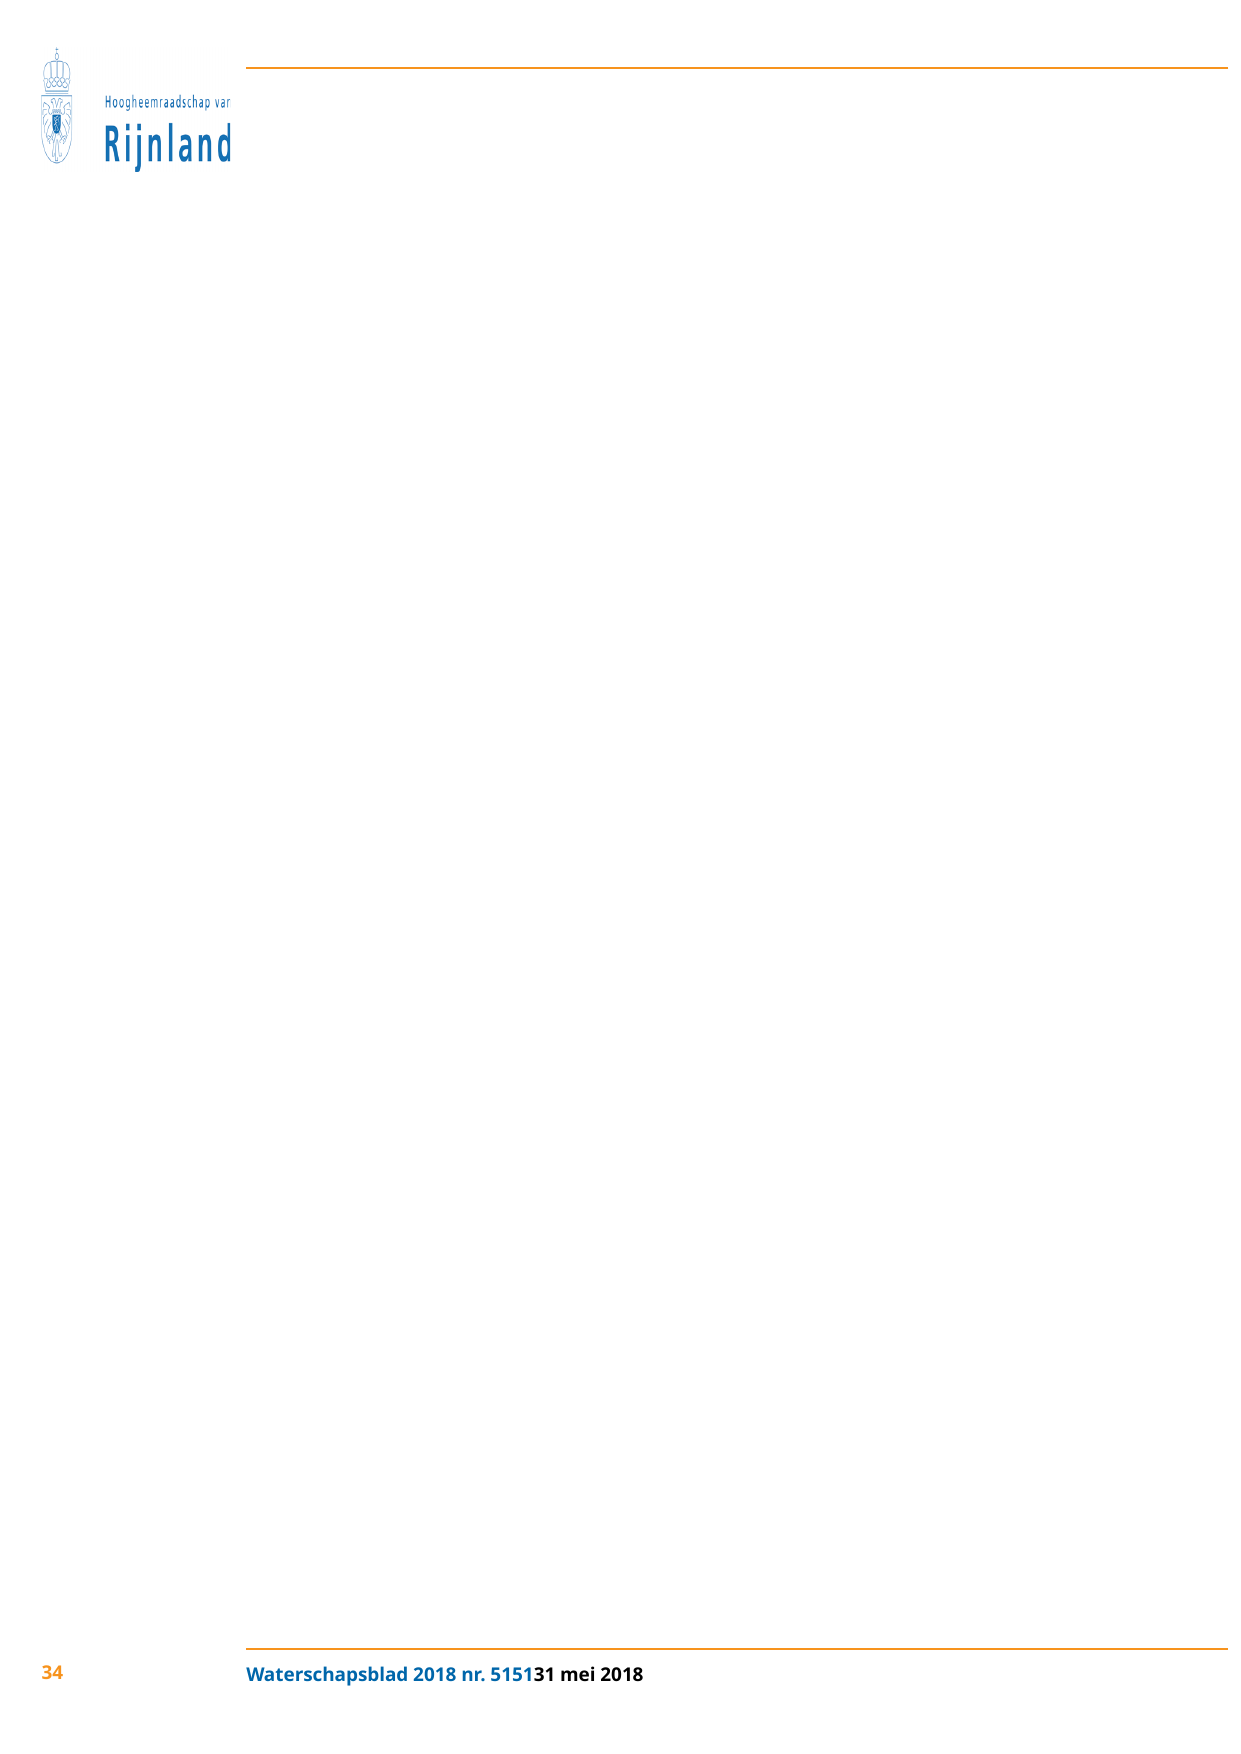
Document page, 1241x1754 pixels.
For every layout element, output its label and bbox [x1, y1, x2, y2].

picture [41, 47, 231, 172]
